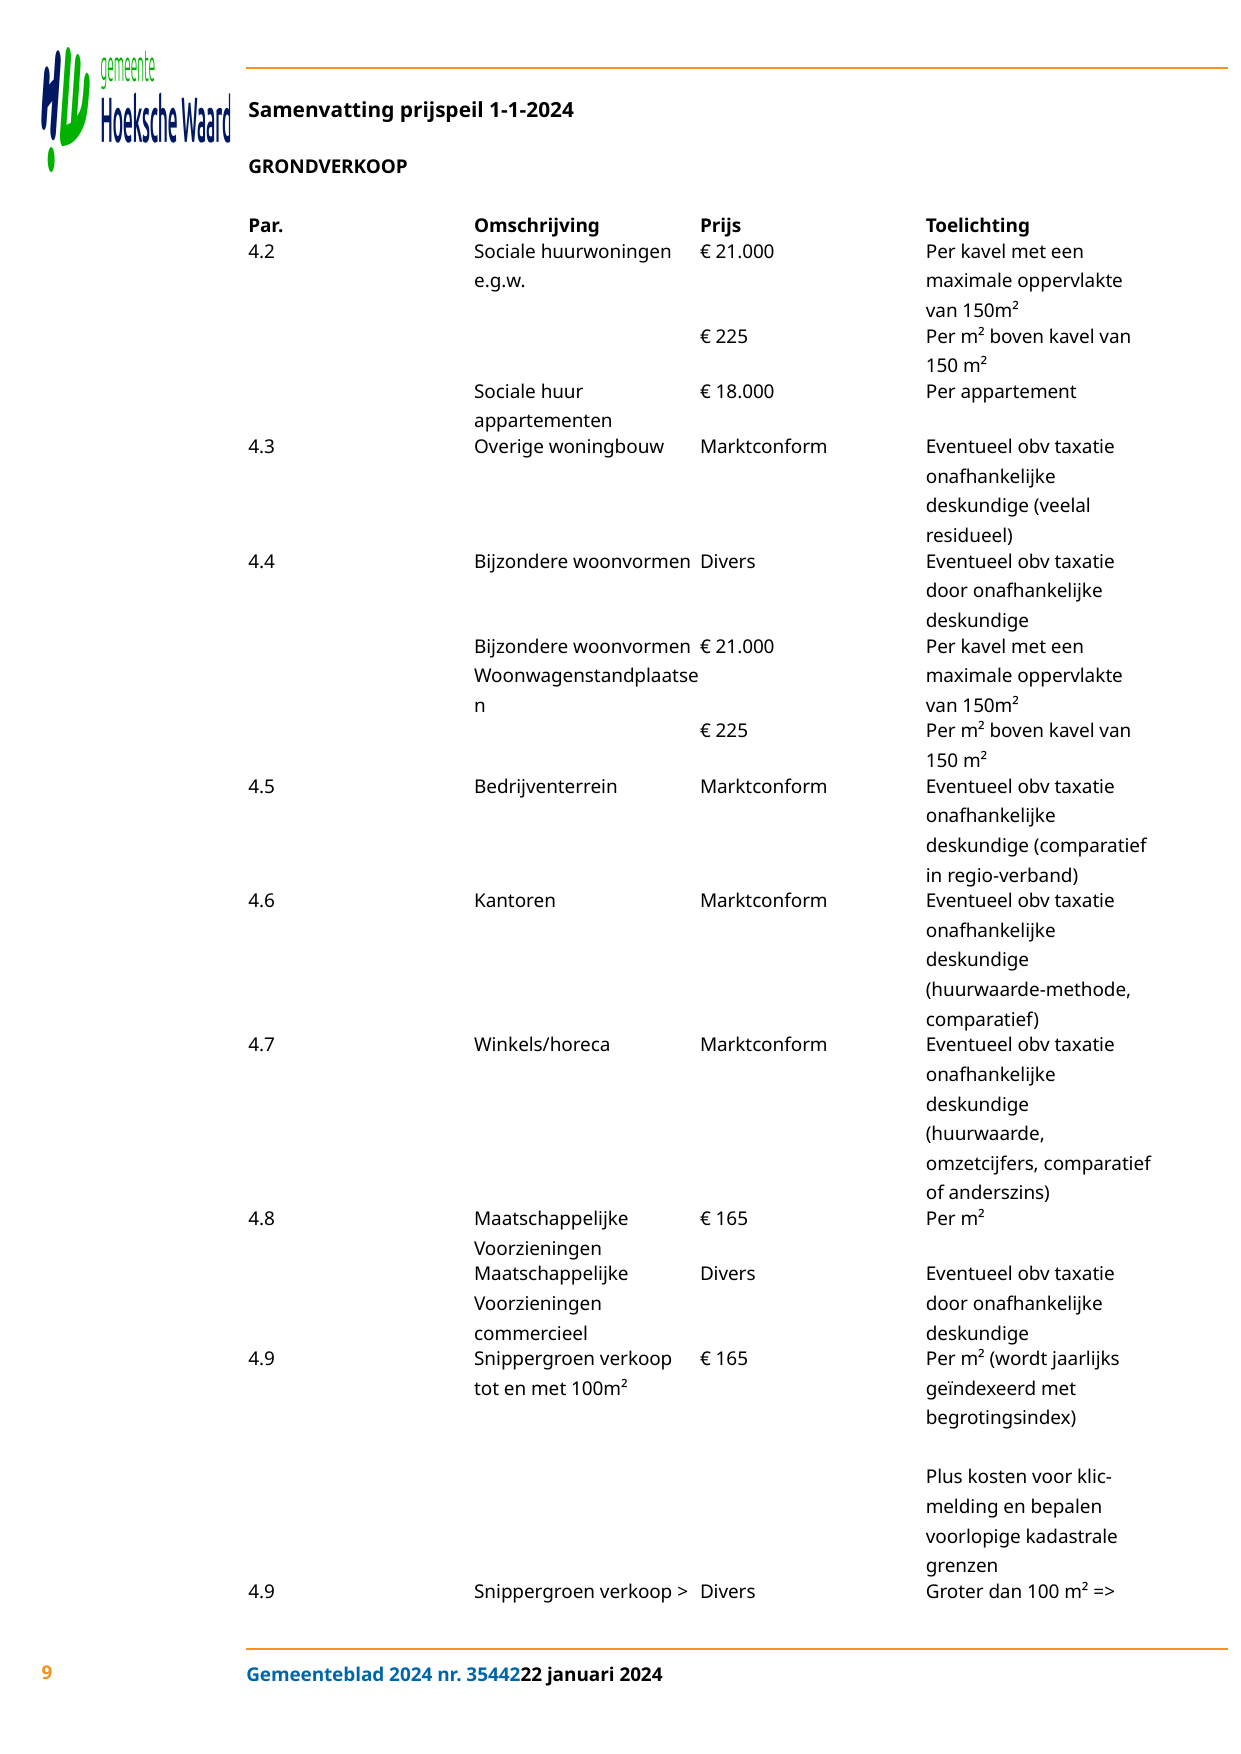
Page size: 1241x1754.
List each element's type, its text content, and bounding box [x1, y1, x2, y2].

table_cell € 225 [700, 323, 926, 378]
table_cell Eventueel obv taxatie door onafhankelijke deskundige [926, 548, 1152, 633]
table_header Toelichting [926, 212, 1152, 238]
table_cell Marktconform [700, 888, 926, 1032]
table_cell € 21.000 [700, 238, 926, 323]
table_cell Eventueel obv taxatie onafhankelijke deskundige (huurwaarde, omzetcijfers, comparatief of anderszins) [926, 1032, 1152, 1205]
table_cell 4.7 [248, 1032, 474, 1205]
text Samenvatting prijspeil 1-1-2024 [248, 95, 1152, 123]
table_cell Divers [700, 548, 926, 633]
table_cell € 18.000 [700, 378, 926, 433]
table_cell € 21.000 [700, 633, 926, 718]
table_cell Winkels/horeca [474, 1032, 700, 1205]
table_cell Bijzondere woonvormen Woonwagenstandplaatsen [474, 633, 700, 773]
table_cell Maatschappelijke Voorzieningen commercieel [474, 1261, 700, 1345]
table_cell Sociale huur appartementen [474, 378, 700, 433]
table_cell 4.8 [248, 1205, 474, 1345]
table_cell € 165 [700, 1345, 926, 1578]
table_cell 4.9 [248, 1345, 474, 1578]
table_cell € 165 [700, 1205, 926, 1261]
table_cell 4.5 [248, 773, 474, 887]
table_cell Marktconform [700, 434, 926, 548]
table_cell Eventueel obv taxatie onafhankelijke deskundige (huurwaarde-methode, comparatief) [926, 888, 1152, 1032]
table_cell Per kavel met een maximale oppervlakte van 150m² [926, 633, 1152, 718]
table_cell Per appartement [926, 378, 1152, 433]
table_cell Overige woningbouw [474, 434, 700, 548]
table_cell 4.9 [248, 1578, 474, 1604]
table_cell 4.4 [248, 548, 474, 773]
table_cell Marktconform [700, 1032, 926, 1205]
table_cell Maatschappelijke Voorzieningen [474, 1205, 700, 1261]
table_header Par. [248, 212, 474, 238]
table_cell Bijzondere woonvormen [474, 548, 700, 633]
table_cell Per kavel met een maximale oppervlakte van 150m² [926, 238, 1152, 323]
table_cell Sociale huurwoningen e.g.w. [474, 238, 700, 323]
table_cell 4.2 [248, 238, 474, 433]
table_header Prijs [700, 212, 926, 238]
table_cell Kantoren [474, 888, 700, 1032]
table_cell € 225 [700, 718, 926, 773]
table_cell Snippergroen verkoop tot en met 100m² [474, 1345, 700, 1578]
text GRONDVERKOOP [248, 153, 1152, 179]
table_cell Per m² boven kavel van 150 m² [926, 323, 1152, 378]
table_cell 4.3 [248, 434, 474, 548]
table_cell Divers [700, 1261, 926, 1345]
table_cell Eventueel obv taxatie onafhankelijke deskundige (veelal residueel) [926, 434, 1152, 548]
table_cell Groter dan 100 m² => [926, 1578, 1152, 1604]
table_cell Per m² boven kavel van 150 m² [926, 718, 1152, 773]
table_cell Eventueel obv taxatie door onafhankelijke deskundige [926, 1261, 1152, 1345]
table_cell Bedrijventerrein [474, 773, 700, 887]
table_cell Per m² (wordt jaarlijks geïndexeerd met begrotingsindex) Plus kosten voor klic-melding en bepalen voorlopige kadastrale grenzen [926, 1345, 1152, 1578]
table_cell Per m² [926, 1205, 1152, 1261]
table_cell 4.6 [248, 888, 474, 1032]
table_cell Eventueel obv taxatie onafhankelijke deskundige (comparatief in regio-verband) [926, 773, 1152, 887]
table_cell Divers [700, 1578, 926, 1604]
table_cell Snippergroen verkoop > [474, 1578, 700, 1604]
picture [41, 47, 231, 172]
table_cell Marktconform [700, 773, 926, 887]
table_cell [474, 323, 700, 378]
table_header Omschrijving [474, 212, 700, 238]
